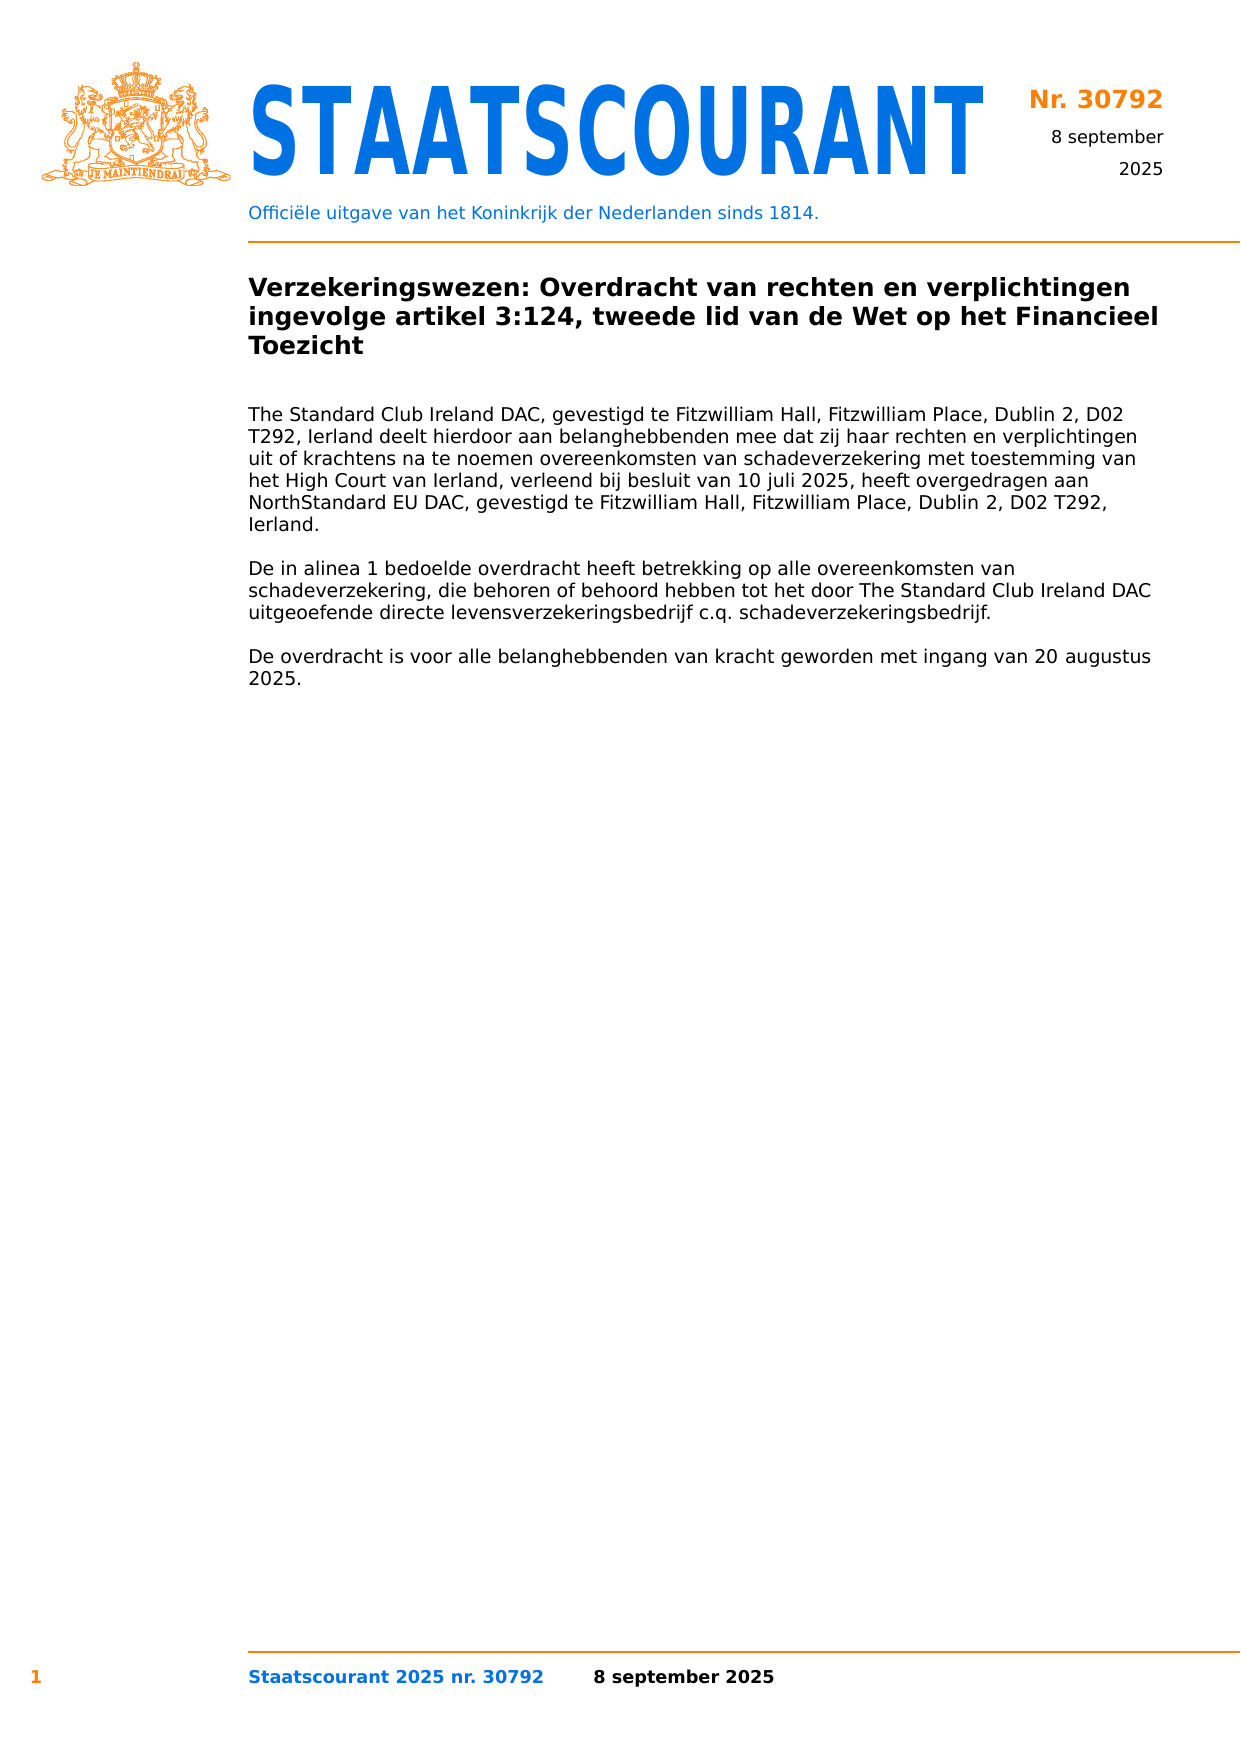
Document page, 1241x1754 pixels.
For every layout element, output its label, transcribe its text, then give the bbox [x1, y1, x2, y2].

table_header Nr. 30792 [998, 62, 1240, 121]
text The Standard Club Ireland DAC, gevestigd te Fitzwilliam Hall, Fitzwilliam Place, Dublin 2, D02 T292, Ierland deelt hierdoor aan belanghebbenden mee dat zij haar rechten en verplichtingen uit of krachtens na te noemen overeenkomsten van schadeverzekering met toestemming van het High Court van Ierland, verleend bij besluit van 10 juli 2025, heeft overgedragen aan NorthStandard EU DAC, gevestigd te Fitzwilliam Hall, Fitzwilliam Place, Dublin 2, D02 T292, Ierland. [248, 404, 1163, 536]
text De overdracht is voor alle belanghebbenden van kracht geworden met ingang van 20 augustus 2025. [248, 646, 1163, 690]
table_header STAATSCOURANT [248, 62, 998, 203]
table_cell 8 september [998, 121, 1240, 153]
text De in alinea 1 bedoelde overdracht heeft betrekking op alle overeenkomsten van schadeverzekering, die behoren of behoord hebben tot het door The Standard Club Ireland DAC uitgeoefende directe levensverzekeringsbedrijf c.q. schadeverzekeringsbedrijf. [248, 558, 1163, 624]
table_header [25, 62, 248, 241]
subtitle Verzekeringswezen: Overdracht van rechten en verplichtingen ingevolge artikel 3:124, tweede lid van de Wet op het Financieel Toezicht [248, 273, 1163, 361]
table_cell Officiële uitgave van het Koninkrijk der Nederlanden sinds 1814. [248, 203, 1240, 241]
picture [41, 62, 231, 186]
table_cell 2025 [998, 153, 1240, 203]
